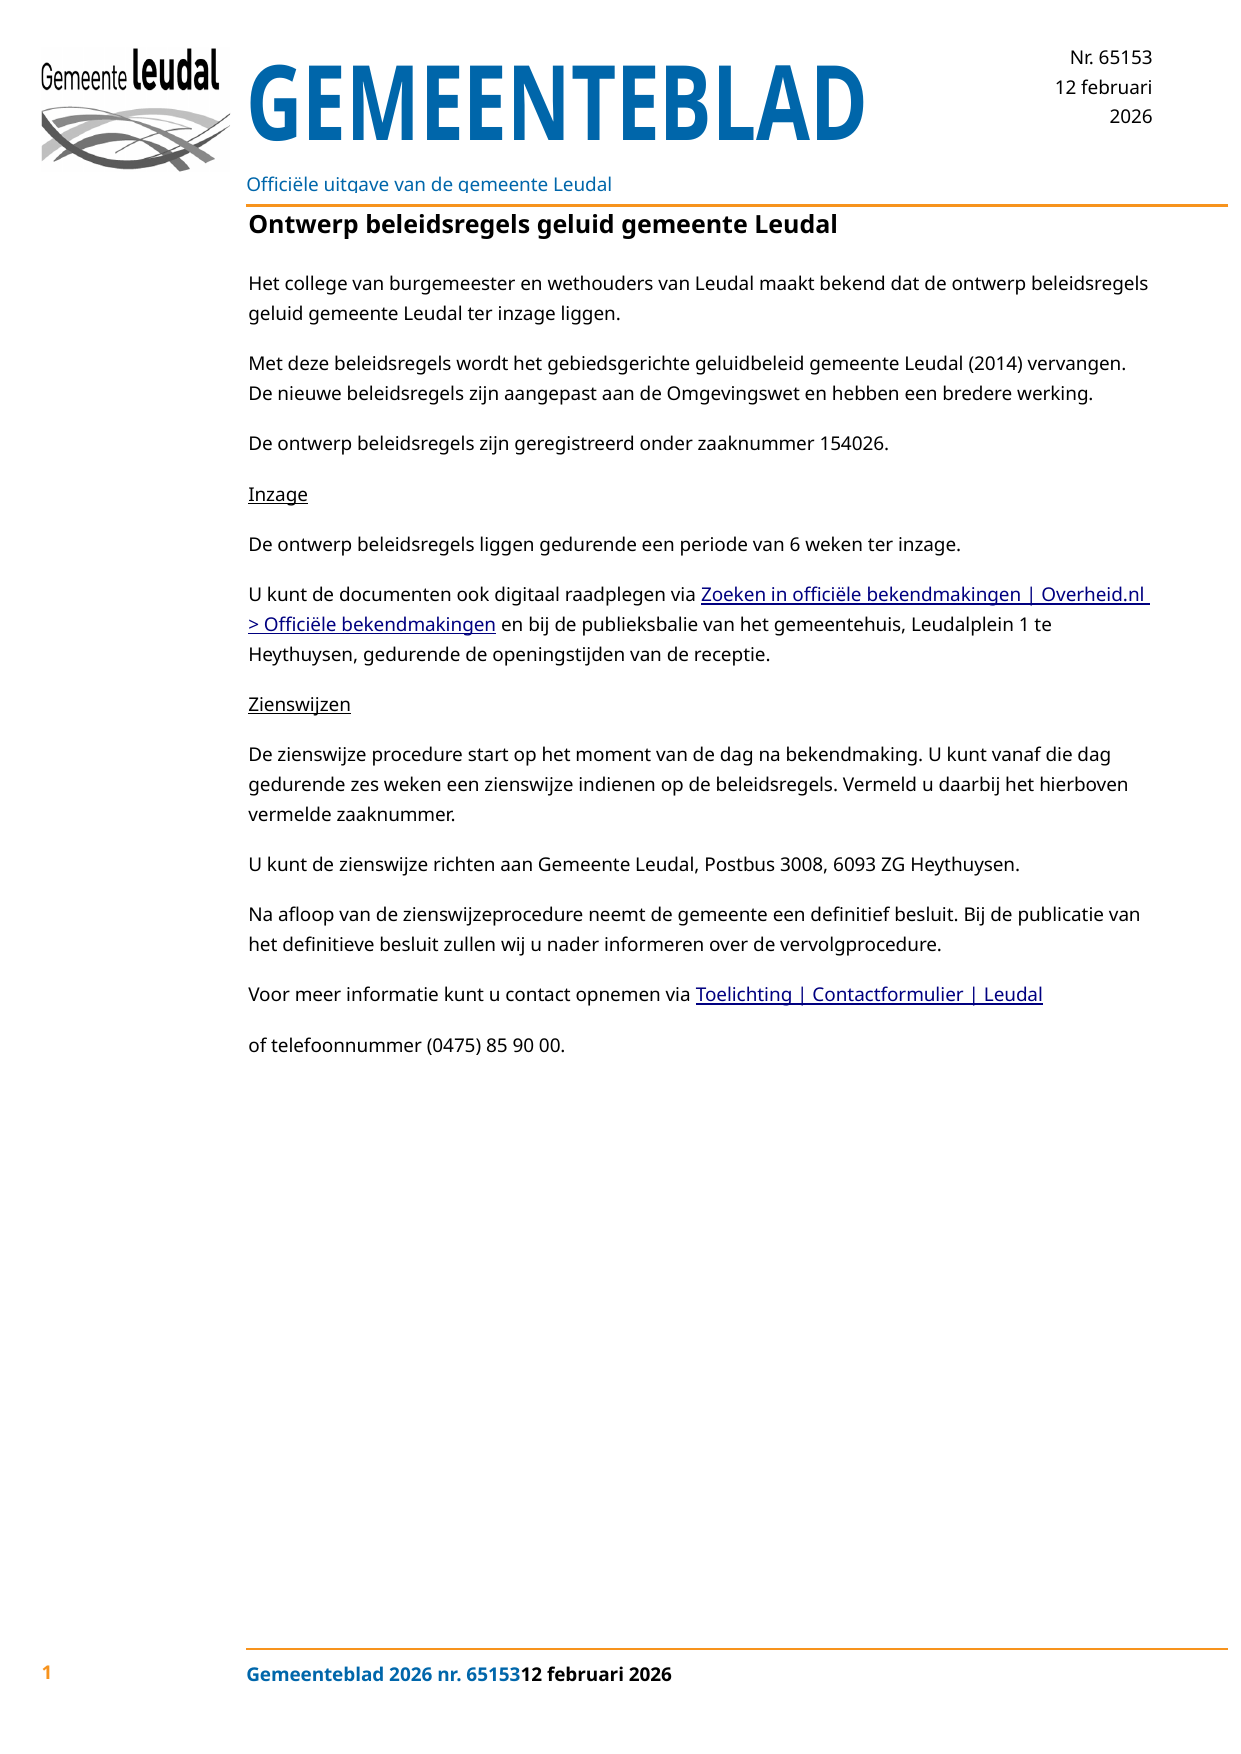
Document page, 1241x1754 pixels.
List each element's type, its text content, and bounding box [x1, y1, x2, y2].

text Na afloop van de zienswijzeprocedure neemt de gemeente een definitief besluit. Bij de publicatie van het definitieve besluit zullen wij u nader informeren over de vervolgprocedure. [248, 902, 1152, 957]
text Inzage [248, 481, 1152, 506]
text Zienswijzen [248, 691, 1152, 717]
text Voor meer informatie kunt u contact opnemen via Toelichting | Contactformulier | Leudal [248, 982, 1152, 1007]
text De zienswijze procedure start op het moment van de dag na bekendmaking. U kunt vanaf die dag gedurende zes weken een zienswijze indienen op de beleidsregels. Vermeld u daarbij het hierboven vermelde zaaknummer. [248, 742, 1152, 826]
text Met deze beleidsregels wordt het gebiedsgerichte geluidbeleid gemeente Leudal (2014) vervangen. De nieuwe beleidsregels zijn aangepast aan de Omgevingswet en hebben een bredere werking. [248, 350, 1152, 406]
text Het college van burgemeester en wethouders van Leudal maakt bekend dat de ontwerp beleidsregels geluid gemeente Leudal ter inzage liggen. [248, 270, 1152, 326]
text De ontwerp beleidsregels liggen gedurende een periode van 6 weken ter inzage. [248, 531, 1152, 557]
picture [41, 47, 231, 172]
text of telefoonnummer (0475) 85 90 00. [248, 1032, 1152, 1058]
text De ontwerp beleidsregels zijn geregistreerd onder zaaknummer 154026. [248, 430, 1152, 456]
text U kunt de zienswijze richten aan Gemeente Leudal, Postbus 3008, 6093 ZG Heythuysen. [248, 851, 1152, 877]
text U kunt de documenten ook digitaal raadplegen via Zoeken in officiële bekendmakingen | Overheid.nl > Officiële bekendmakingen en bij de publieksbalie van het gemeentehuis, Leudalplein 1 te Heythuysen, gedurende de openingstijden van de receptie. [248, 582, 1152, 666]
text Ontwerp beleidsregels geluid gemeente Leudal [248, 207, 1152, 241]
